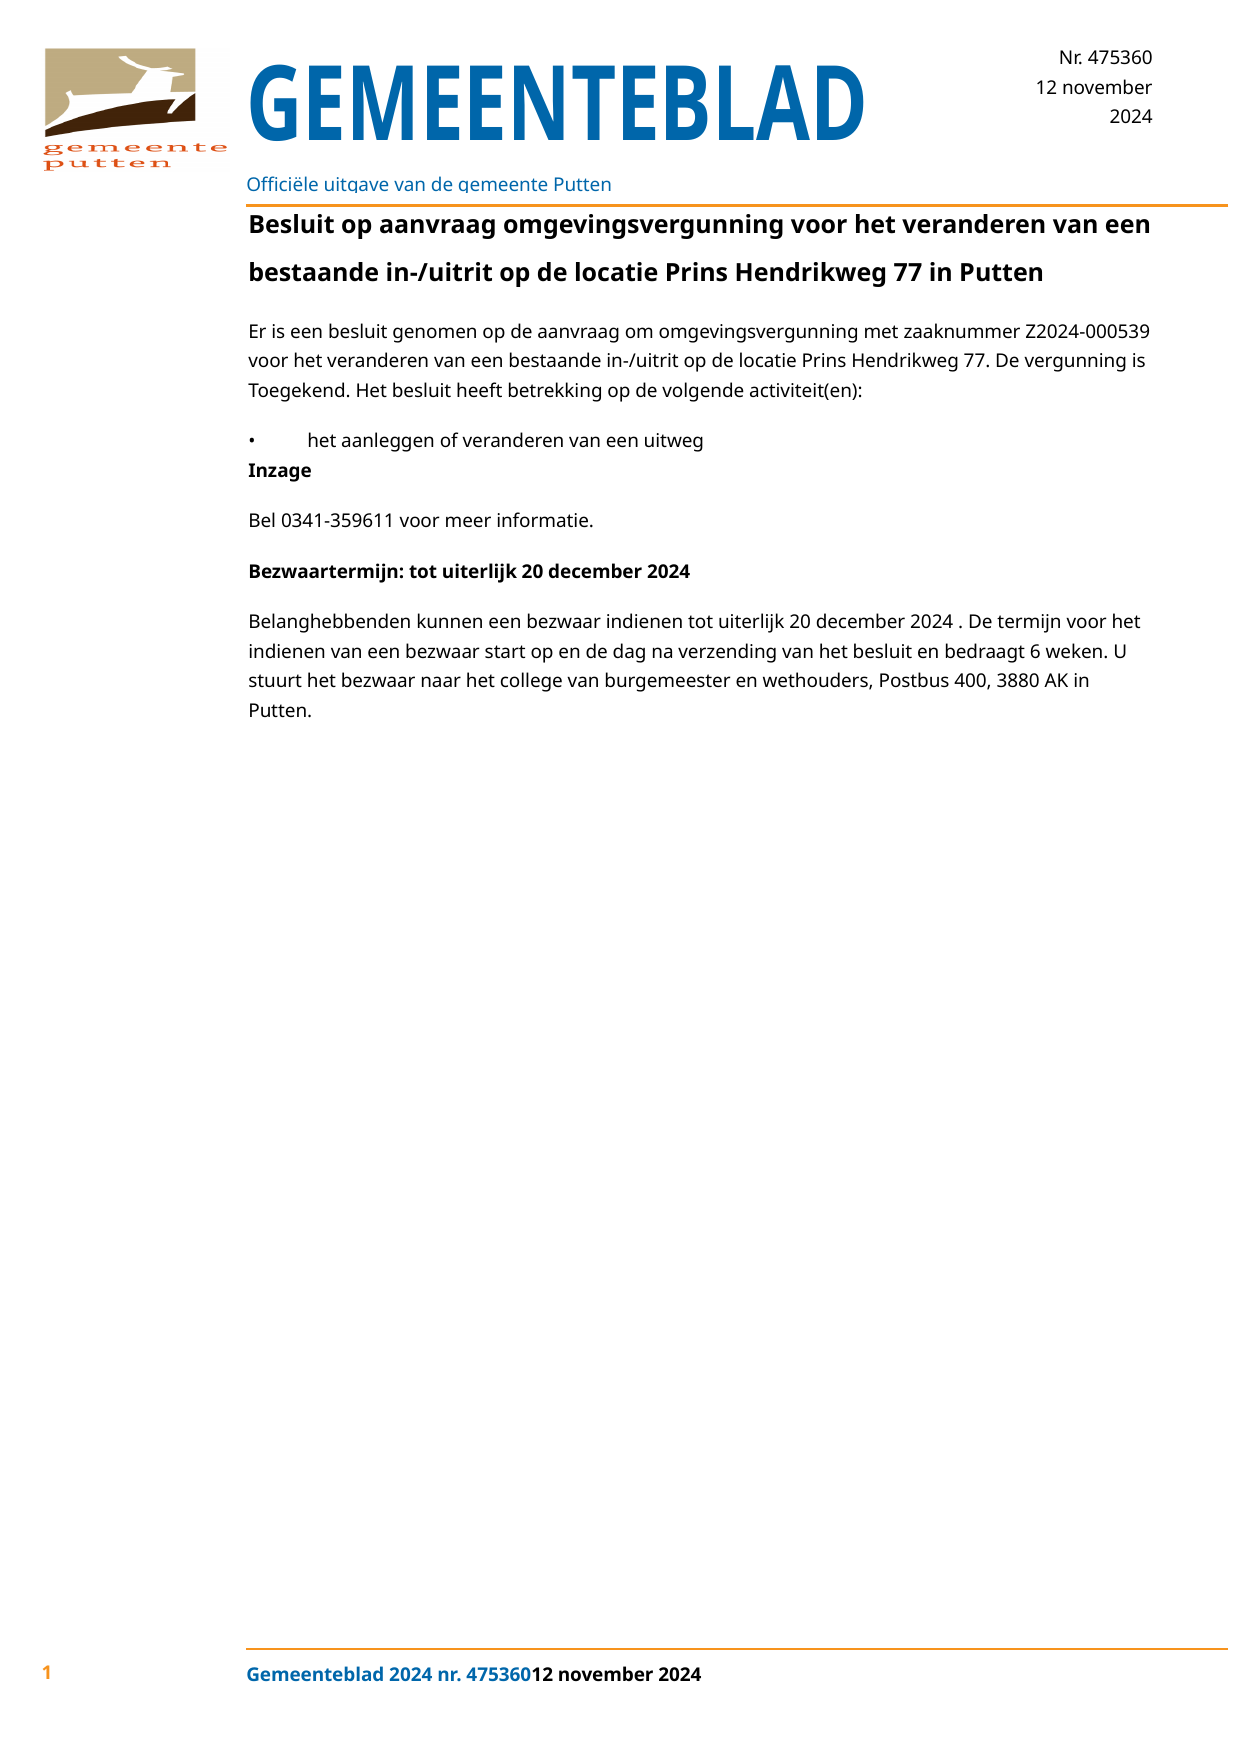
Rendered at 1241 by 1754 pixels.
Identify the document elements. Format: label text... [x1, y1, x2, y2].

text Bel 0341-359611 voor meer informatie. [248, 507, 1152, 533]
text Bezwaartermijn: tot uiterlijk 20 december 2024 [248, 558, 1152, 584]
list het aanleggen of veranderen van een uitweg [248, 427, 1152, 453]
text Inzage [248, 457, 1152, 483]
picture [41, 47, 231, 172]
text Er is een besluit genomen op de aanvraag om omgevingsvergunning met zaaknummer Z2024-000539 voor het veranderen van een bestaande in-/uitrit op de locatie Prins Hendrikweg 77. De vergunning is Toegekend. Het besluit heeft betrekking op de volgende activiteit(en): [248, 318, 1152, 403]
text Belanghebbenden kunnen een bezwaar indienen tot uiterlijk 20 december 2024 . De termijn voor het indienen van een bezwaar start op en de dag na verzending van het besluit en bedraagt 6 weken. U stuurt het bezwaar naar het college van burgemeester en wethouders, Postbus 400, 3880 AK in Putten. [248, 608, 1152, 723]
text Besluit op aanvraag omgevingsvergunning voor het veranderen van een bestaande in-/uitrit op de locatie Prins Hendrikweg 77 in Putten [248, 207, 1152, 288]
